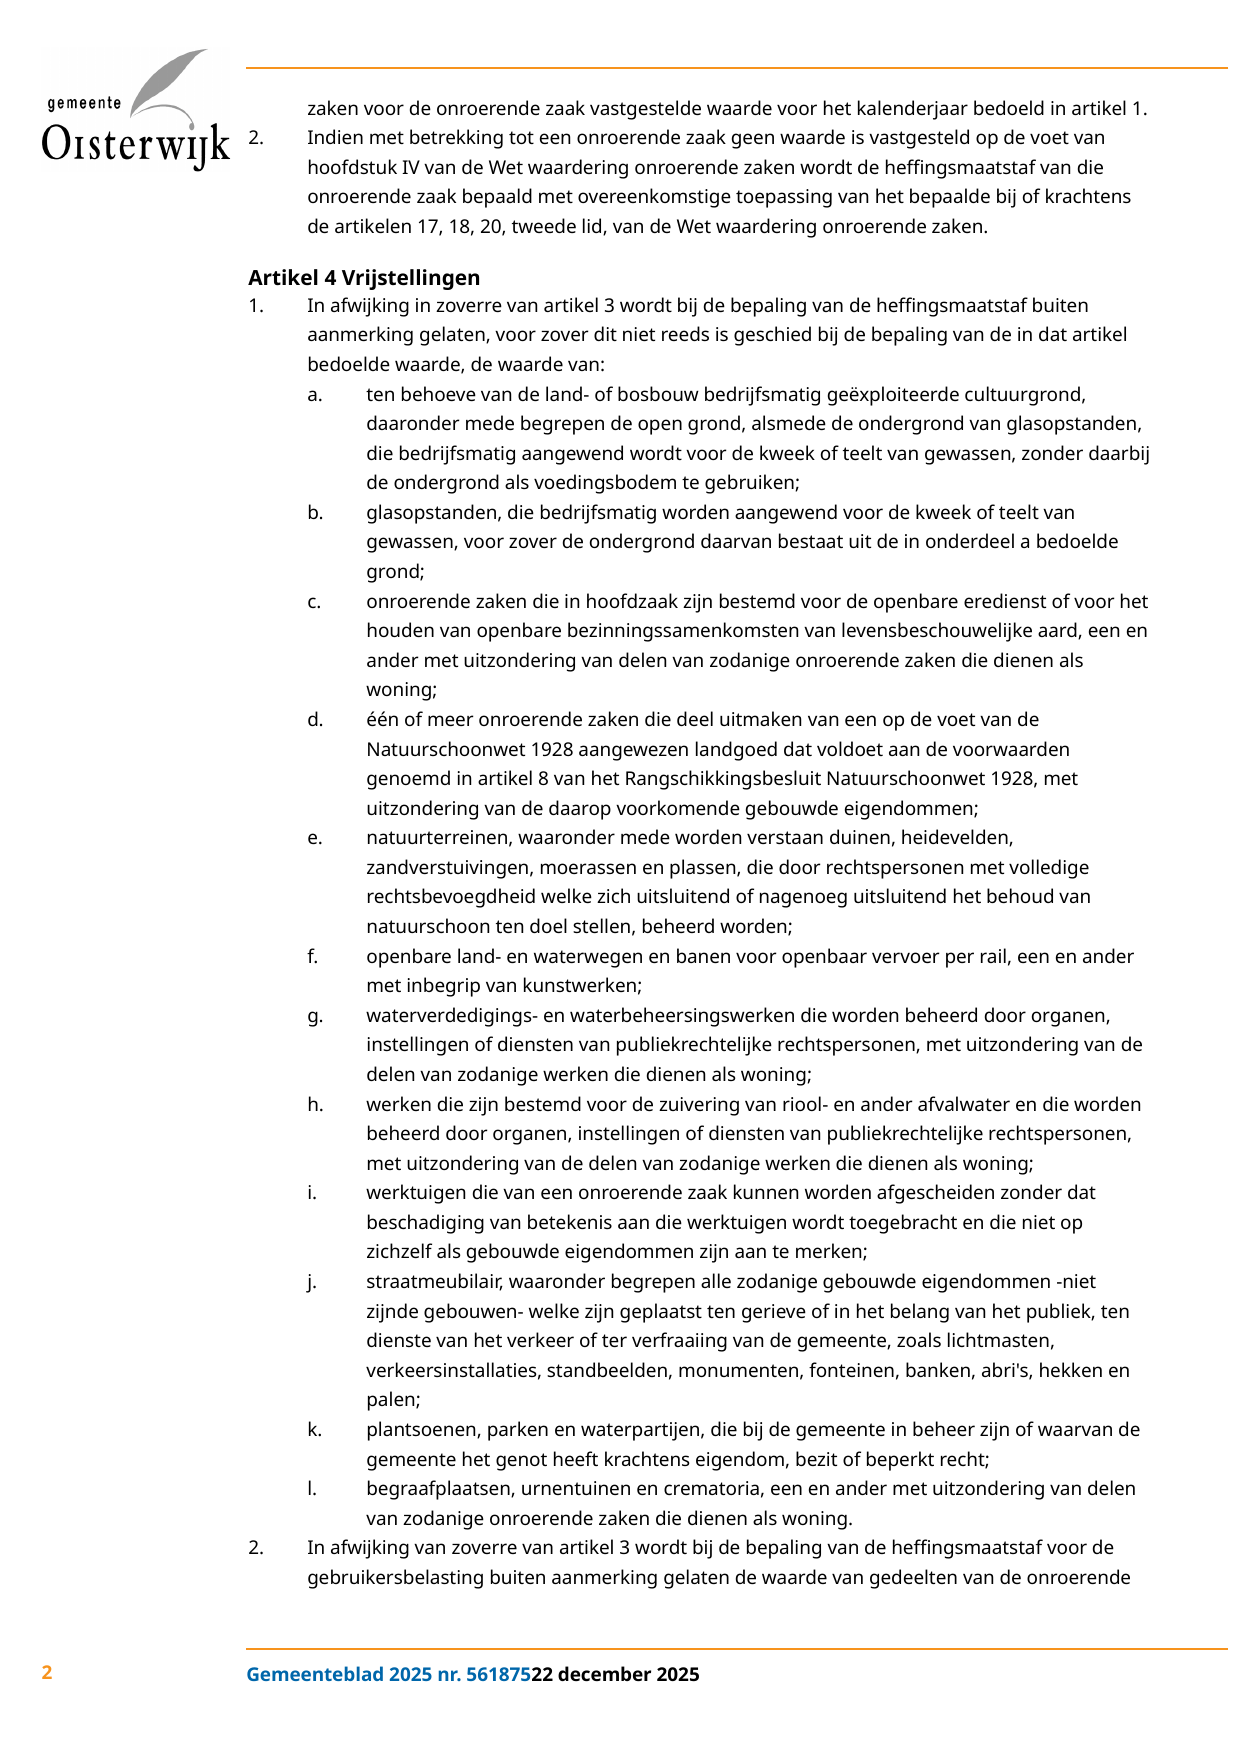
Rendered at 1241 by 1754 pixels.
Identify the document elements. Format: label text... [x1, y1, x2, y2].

list openbare land- en waterwegen en banen voor openbaar vervoer per rail, een en ander met inbegrip van kunstwerken; [307, 943, 1152, 998]
text Artikel 4 Vrijstellingen [248, 263, 1152, 292]
picture [41, 47, 231, 172]
list natuurterreinen, waaronder mede worden verstaan duinen, heidevelden, zandverstuivingen, moerassen en plassen, die door rechtspersonen met volledige rechtsbevoegdheid welke zich uitsluitend of nagenoeg uitsluitend het behoud van natuurschoon ten doel stellen, beheerd worden; [307, 824, 1152, 939]
list In afwijking in zoverre van artikel 3 wordt bij de bepaling van de heffingsmaatstaf buiten aanmerking gelaten, voor zover dit niet reeds is geschied bij de bepaling van de in dat artikel bedoelde waarde, de waarde van: [248, 292, 1152, 377]
list één of meer onroerende zaken die deel uitmaken van een op de voet van de Natuurschoonwet 1928 aangewezen landgoed dat voldoet aan de voorwaarden genoemd in artikel 8 van het Rangschikkingsbesluit Natuurschoonwet 1928, met uitzondering van de daarop voorkomende gebouwde eigendommen; [307, 706, 1152, 821]
list glasopstanden, die bedrijfsmatig worden aangewend voor de kweek of teelt van gewassen, voor zover de ondergrond daarvan bestaat uit de in onderdeel a bedoelde grond; [307, 499, 1152, 584]
list zaken voor de onroerende zaak vastgestelde waarde voor het kalenderjaar bedoeld in artikel 1. [248, 95, 1152, 121]
list werken die zijn bestemd voor de zuivering van riool- en ander afvalwater en die worden beheerd door organen, instellingen of diensten van publiekrechtelijke rechtspersonen, met uitzondering van de delen van zodanige werken die dienen als woning; [307, 1091, 1152, 1176]
list Indien met betrekking tot een onroerende zaak geen waarde is vastgesteld op de voet van hoofdstuk IV van de Wet waardering onroerende zaken wordt de heffingsmaatstaf van die onroerende zaak bepaald met overeenkomstige toepassing van het bepaalde bij of krachtens de artikelen 17, 18, 20, tweede lid, van de Wet waardering onroerende zaken. [248, 124, 1152, 239]
list ten behoeve van de land- of bosbouw bedrijfsmatig geëxploiteerde cultuurgrond, daaronder mede begrepen de open grond, alsmede de ondergrond van glasopstanden, die bedrijfsmatig aangewend wordt voor de kweek of teelt van gewassen, zonder daarbij de ondergrond als voedingsbodem te gebruiken; [307, 381, 1152, 495]
list plantsoenen, parken en waterpartijen, die bij de gemeente in beheer zijn of waarvan de gemeente het genot heeft krachtens eigendom, bezit of beperkt recht; [307, 1416, 1152, 1471]
list werktuigen die van een onroerende zaak kunnen worden afgescheiden zonder dat beschadiging van betekenis aan die werktuigen wordt toegebracht en die niet op zichzelf als gebouwde eigendommen zijn aan te merken; [307, 1179, 1152, 1264]
list straatmeubilair, waaronder begrepen alle zodanige gebouwde eigendommen -niet zijnde gebouwen- welke zijn geplaatst ten gerieve of in het belang van het publiek, ten dienste van het verkeer of ter verfraaiing van de gemeente, zoals lichtmasten, verkeersinstallaties, standbeelden, monumenten, fonteinen, banken, abri's, hekken en palen; [307, 1268, 1152, 1412]
list onroerende zaken die in hoofdzaak zijn bestemd voor de openbare eredienst of voor het houden van openbare bezinningssamenkomsten van levensbeschouwelijke aard, een en ander met uitzondering van delen van zodanige onroerende zaken die dienen als woning; [307, 588, 1152, 702]
list In afwijking van zoverre van artikel 3 wordt bij de bepaling van de heffingsmaatstaf voor de gebruikersbelasting buiten aanmerking gelaten de waarde van gedeelten van de onroerende [248, 1534, 1152, 1590]
list waterverdedigings- en waterbeheersingswerken die worden beheerd door organen, instellingen of diensten van publiekrechtelijke rechtspersonen, met uitzondering van de delen van zodanige werken die dienen als woning; [307, 1002, 1152, 1087]
list begraafplaatsen, urnentuinen en crematoria, een en ander met uitzondering van delen van zodanige onroerende zaken die dienen als woning. [307, 1475, 1152, 1531]
